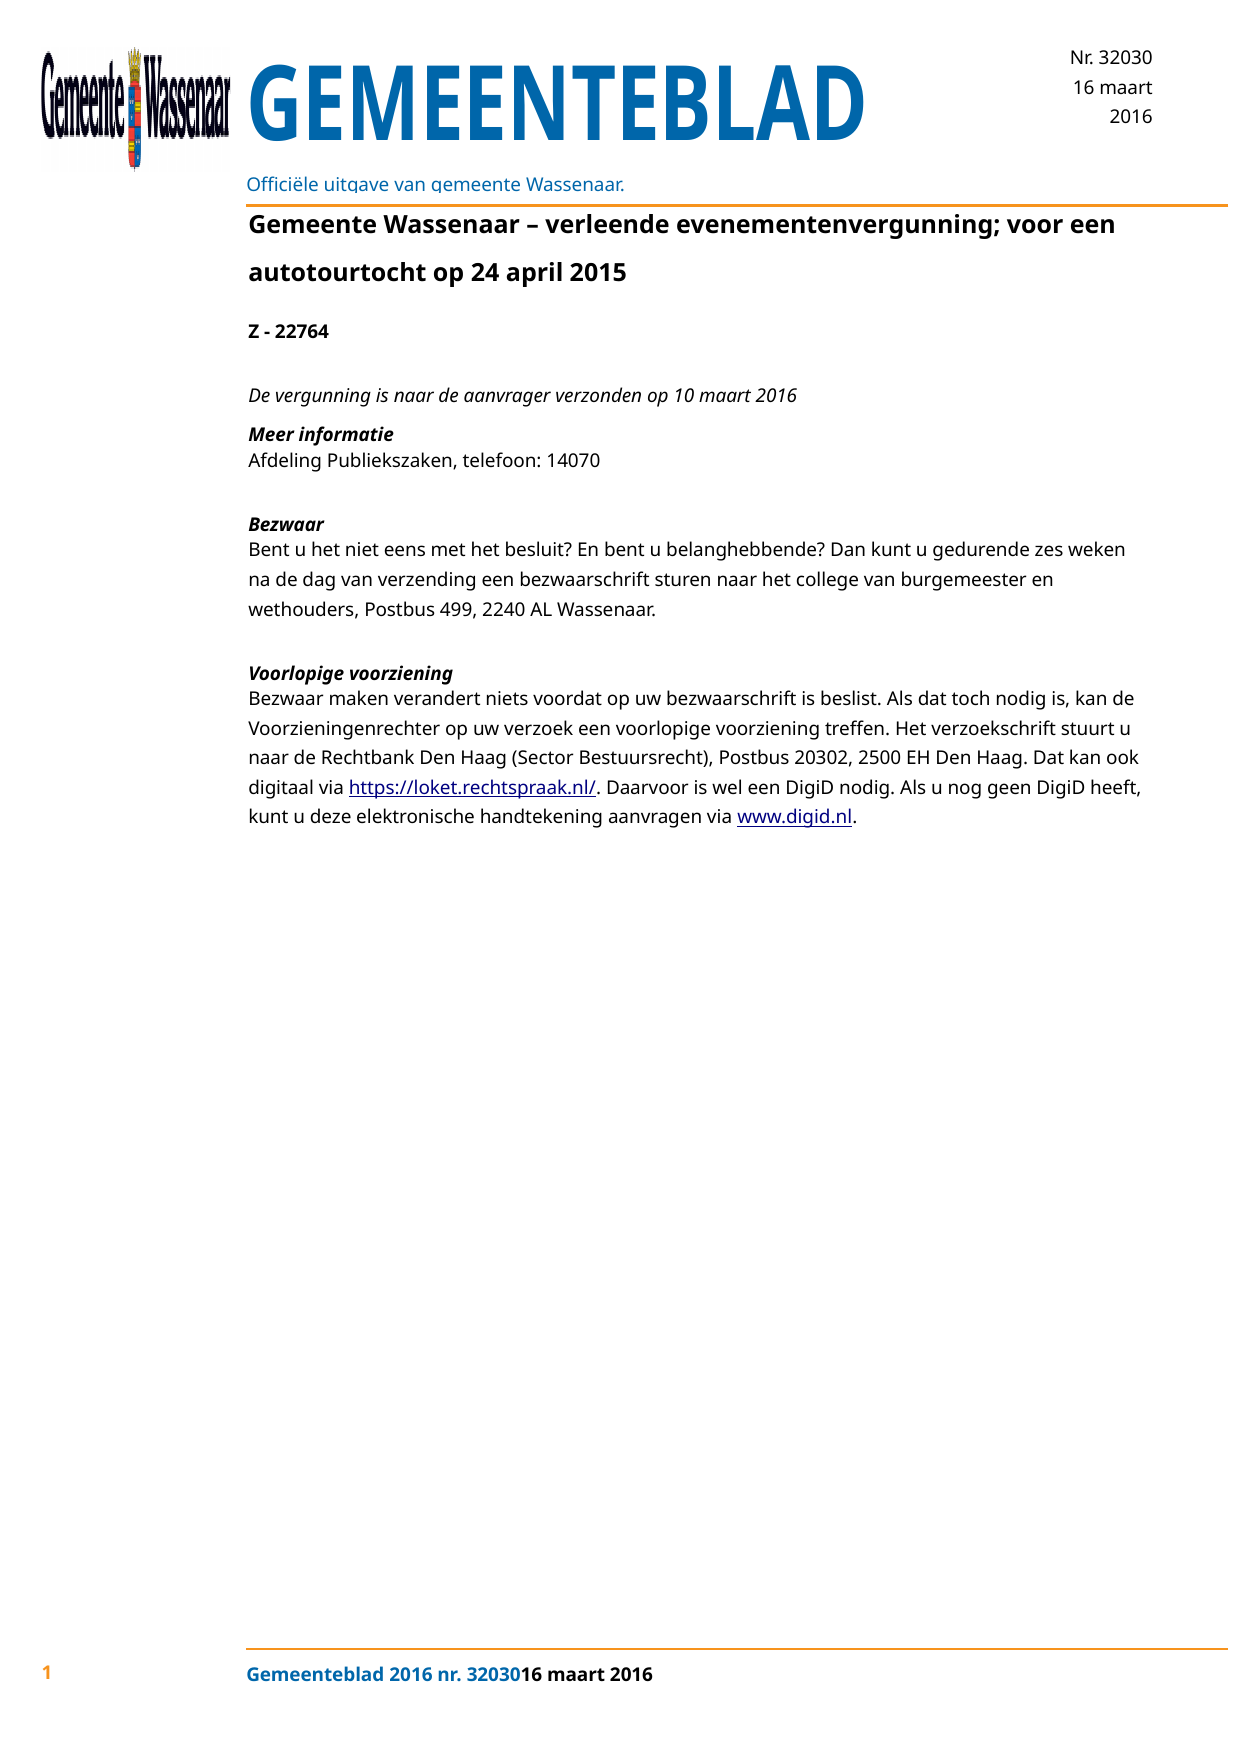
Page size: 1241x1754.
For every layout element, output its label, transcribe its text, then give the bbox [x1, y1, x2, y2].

text Voorlopige voorziening [248, 660, 1152, 685]
text Gemeente Wassenaar – verleende evenementenvergunning; voor een autotourtocht op 24 april 2015 [248, 207, 1152, 288]
text Afdeling Publiekszaken, telefoon: 14070 [248, 447, 1152, 473]
text Bezwaar [248, 511, 1152, 537]
text Meer informatie [248, 421, 1152, 447]
picture [41, 47, 231, 172]
text Z - 22764 [248, 318, 1152, 344]
text De vergunning is naar de aanvrager verzonden op 10 maart 2016 [248, 382, 1152, 408]
text Bent u het niet eens met het besluit? En bent u belanghebbende? Dan kunt u gedurende zes weken na de dag van verzending een bezwaarschrift sturen naar het college van burgemeester en wethouders, Postbus 499, 2240 AL Wassenaar. [248, 537, 1152, 621]
text Bezwaar maken verandert niets voordat op uw bezwaarschrift is beslist. Als dat toch nodig is, kan de Voorzieningenrechter op uw verzoek een voorlopige voorziening treffen. Het verzoekschrift stuurt u naar de Rechtbank Den Haag (Sector Bestuursrecht), Postbus 20302, 2500 EH Den Haag. Dat kan ook digitaal via https://loket.rechtspraak.nl/. Daarvoor is wel een DigiD nodig. Als u nog geen DigiD heeft, kunt u deze elektronische handtekening aanvragen via www.digid.nl. [248, 685, 1152, 829]
